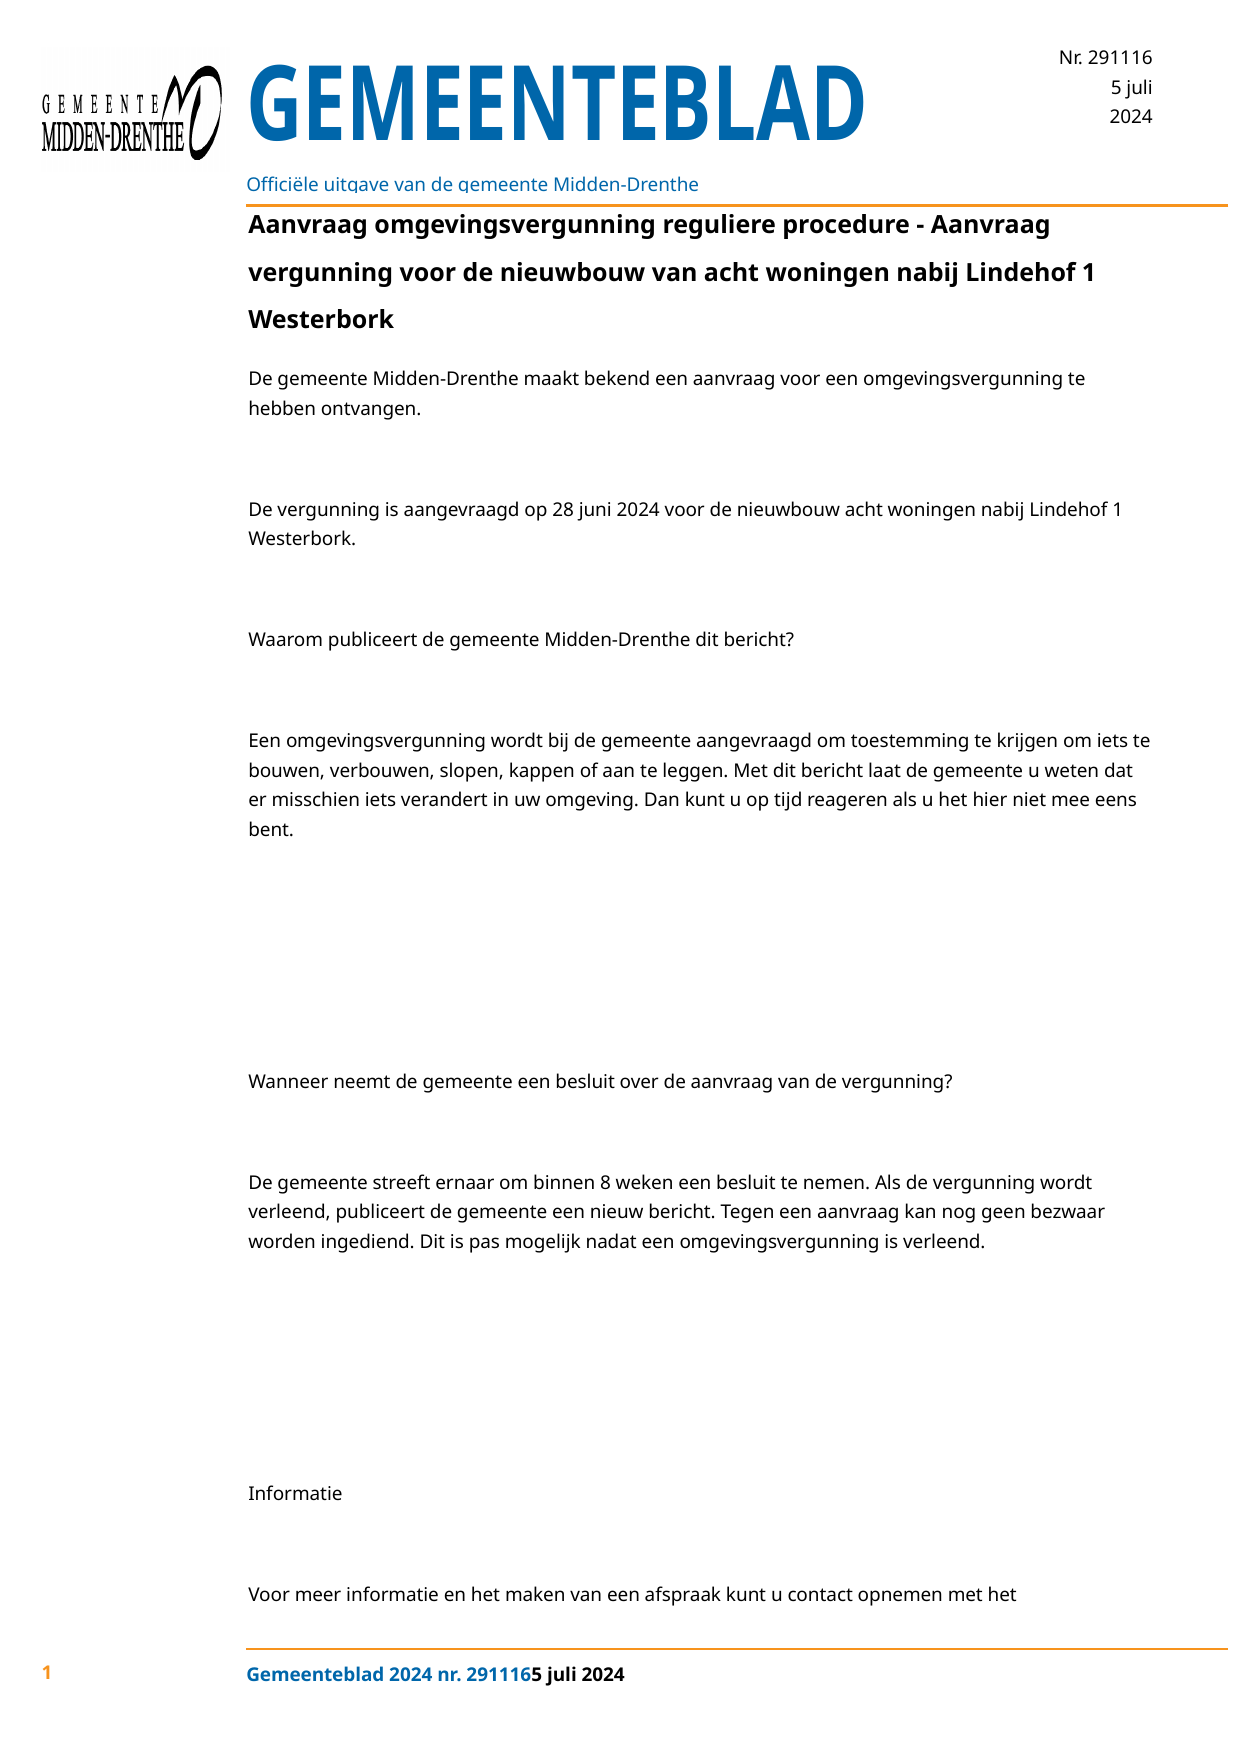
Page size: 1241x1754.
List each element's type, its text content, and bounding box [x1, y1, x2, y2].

text Waarom publiceert de gemeente Midden-Drenthe dit bericht? [248, 626, 1152, 652]
text Aanvraag omgevingsvergunning reguliere procedure - Aanvraag vergunning voor de nieuwbouw van acht woningen nabij Lindehof 1 Westerbork [248, 207, 1152, 336]
text De vergunning is aangevraagd op 28 juni 2024 voor de nieuwbouw acht woningen nabij Lindehof 1 Westerbork. [248, 496, 1152, 551]
text De gemeente Midden-Drenthe maakt bekend een aanvraag voor een omgevingsvergunning te hebben ontvangen. [248, 366, 1152, 421]
text Informatie [248, 1480, 1152, 1506]
picture [41, 47, 231, 172]
text Een omgevingsvergunning wordt bij de gemeente aangevraagd om toestemming te krijgen om iets te bouwen, verbouwen, slopen, kappen of aan te leggen. Met dit bericht laat de gemeente u weten dat er misschien iets verandert in uw omgeving. Dan kunt u op tijd reageren als u het hier niet mee eens bent. [248, 727, 1152, 842]
text De gemeente streeft ernaar om binnen 8 weken een besluit te nemen. Als de vergunning wordt verleend, publiceert de gemeente een nieuw bericht. Tegen een aanvraag kan nog geen bezwaar worden ingediend. Dit is pas mogelijk nadat een omgevingsvergunning is verleend. [248, 1169, 1152, 1254]
text Voor meer informatie en het maken van een afspraak kunt u contact opnemen met het [248, 1581, 1152, 1607]
text Wanneer neemt de gemeente een besluit over de aanvraag van de vergunning? [248, 1068, 1152, 1094]
